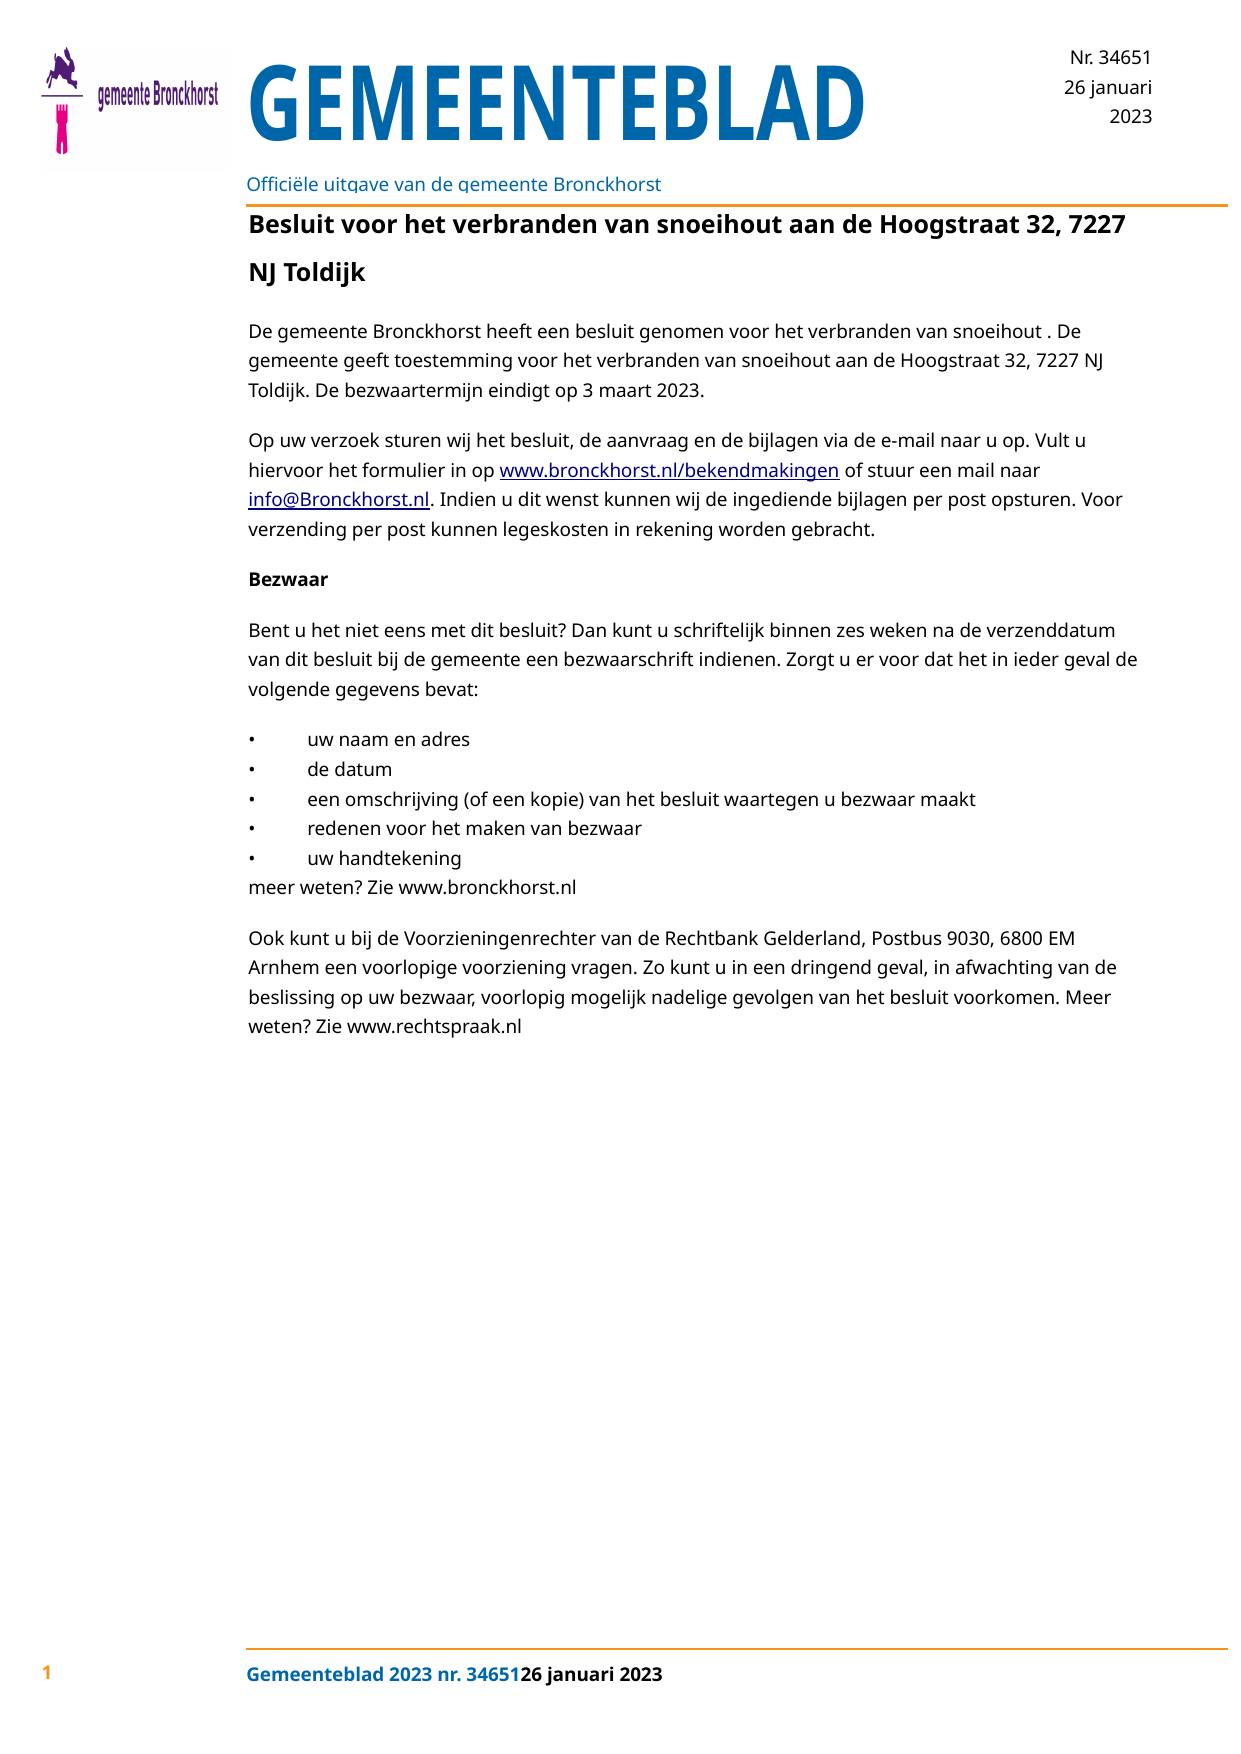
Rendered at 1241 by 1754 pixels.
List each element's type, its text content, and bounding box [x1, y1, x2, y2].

text Ook kunt u bij de Voorzieningenrechter van de Rechtbank Gelderland, Postbus 9030, 6800 EM Arnhem een voorlopige voorziening vragen. Zo kunt u in een dringend geval, in afwachting van de beslissing op uw bezwaar, voorlopig mogelijk nadelige gevolgen van het besluit voorkomen. Meer weten? Zie www.rechtspraak.nl [248, 925, 1152, 1039]
text Besluit voor het verbranden van snoeihout aan de Hoogstraat 32, 7227 NJ Toldijk [248, 207, 1152, 288]
text Op uw verzoek sturen wij het besluit, de aanvraag en de bijlagen via de e-mail naar u op. Vult u hiervoor het formulier in op www.bronckhorst.nl/bekendmakingen of stuur een mail naar info@Bronckhorst.nl. Indien u dit wenst kunnen wij de ingediende bijlagen per post opsturen. Voor verzending per post kunnen legeskosten in rekening worden gebracht. [248, 427, 1152, 542]
list uw handtekening [248, 845, 1152, 871]
text Bezwaar [248, 567, 1152, 592]
list uw naam en adres [248, 727, 1152, 752]
text De gemeente Bronckhorst heeft een besluit genomen voor het verbranden van snoeihout . De gemeente geeft toestemming voor het verbranden van snoeihout aan de Hoogstraat 32, 7227 NJ Toldijk. De bezwaartermijn eindigt op 3 maart 2023. [248, 318, 1152, 403]
list de datum [248, 756, 1152, 782]
list een omschrijving (of een kopie) van het besluit waartegen u bezwaar maakt [248, 786, 1152, 812]
list redenen voor het maken van bezwaar [248, 815, 1152, 841]
text meer weten? Zie www.bronckhorst.nl [248, 874, 1152, 900]
picture [41, 47, 231, 172]
text Bent u het niet eens met dit besluit? Dan kunt u schriftelijk binnen zes weken na de verzenddatum van dit besluit bij de gemeente een bezwaarschrift indienen. Zorgt u er voor dat het in ieder geval de volgende gegevens bevat: [248, 617, 1152, 702]
